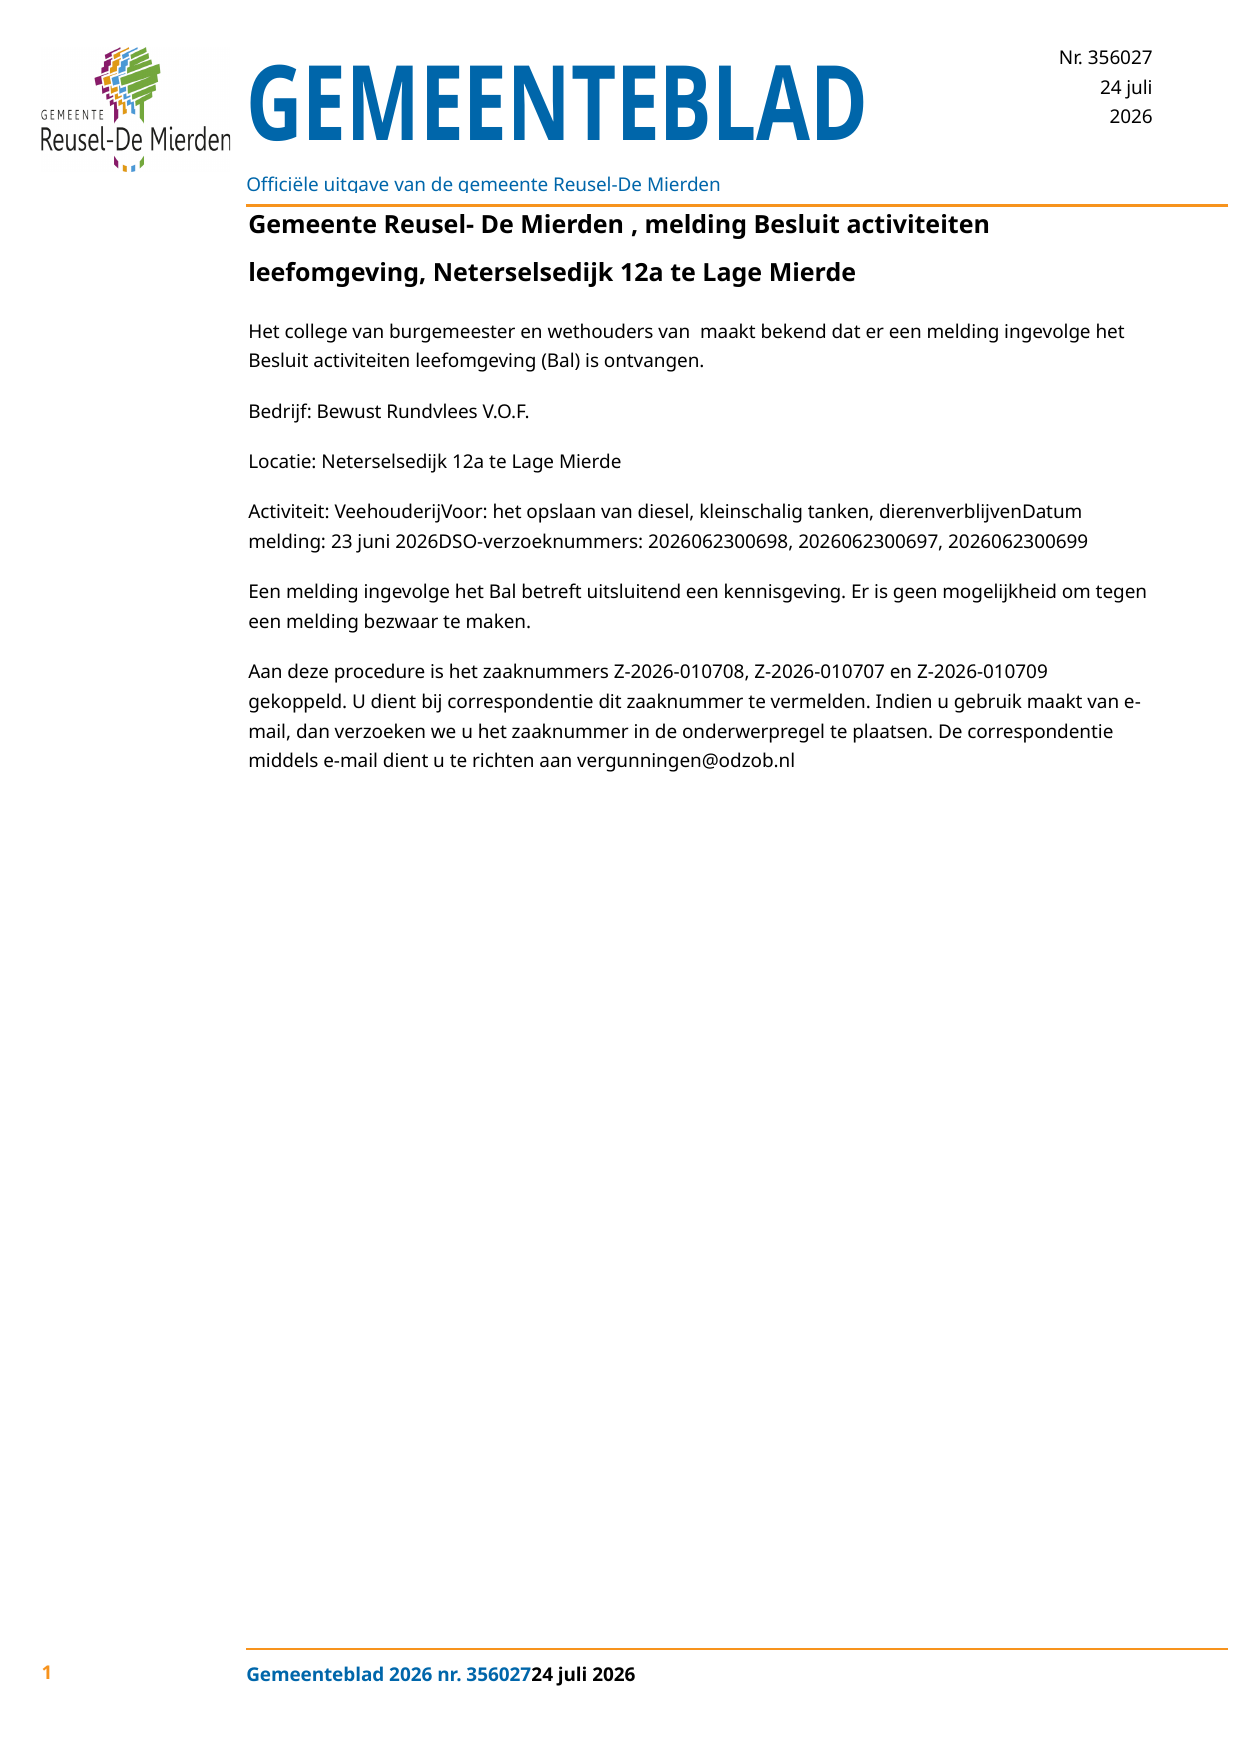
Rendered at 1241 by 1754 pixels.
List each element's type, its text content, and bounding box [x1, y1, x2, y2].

text Bedrijf: Bewust Rundvlees V.O.F. [248, 398, 1152, 424]
text Een melding ingevolge het Bal betreft uitsluitend een kennisgeving. Er is geen mogelijkheid om tegen een melding bezwaar te maken. [248, 579, 1152, 634]
text Gemeente Reusel- De Mierden ​, melding Besluit activiteiten leefomgeving, Neterselsedijk 12a​ te Lage Mierde [248, 207, 1152, 288]
text Locatie: Neterselsedijk 12a​ te Lage Mierde [248, 448, 1152, 474]
text Activiteit: VeehouderijVoor: het opslaan van diesel, kleinschalig tanken, dierenverblijvenDatum melding: 23 juni 2026DSO-verzoeknummers: 2026062300698, 2026062300697, 2026062300699 [248, 499, 1152, 554]
text Aan deze procedure is het zaaknummers Z-2026-010708, Z-2026-010707 en Z-2026-010709 gekoppeld. U dient bij correspondentie dit zaaknummer te vermelden. Indien u gebruik maakt van e-mail, dan verzoeken we u het zaaknummer in de onderwerpregel te plaatsen. De correspondentie middels e-mail dient u te richten aan vergunningen@odzob.nl [248, 659, 1152, 773]
text Het college van burgemeester en wethouders van ​ maakt bekend dat er een melding ingevolge het Besluit activiteiten leefomgeving (Bal) is ontvangen. [248, 318, 1152, 373]
picture [41, 47, 231, 172]
